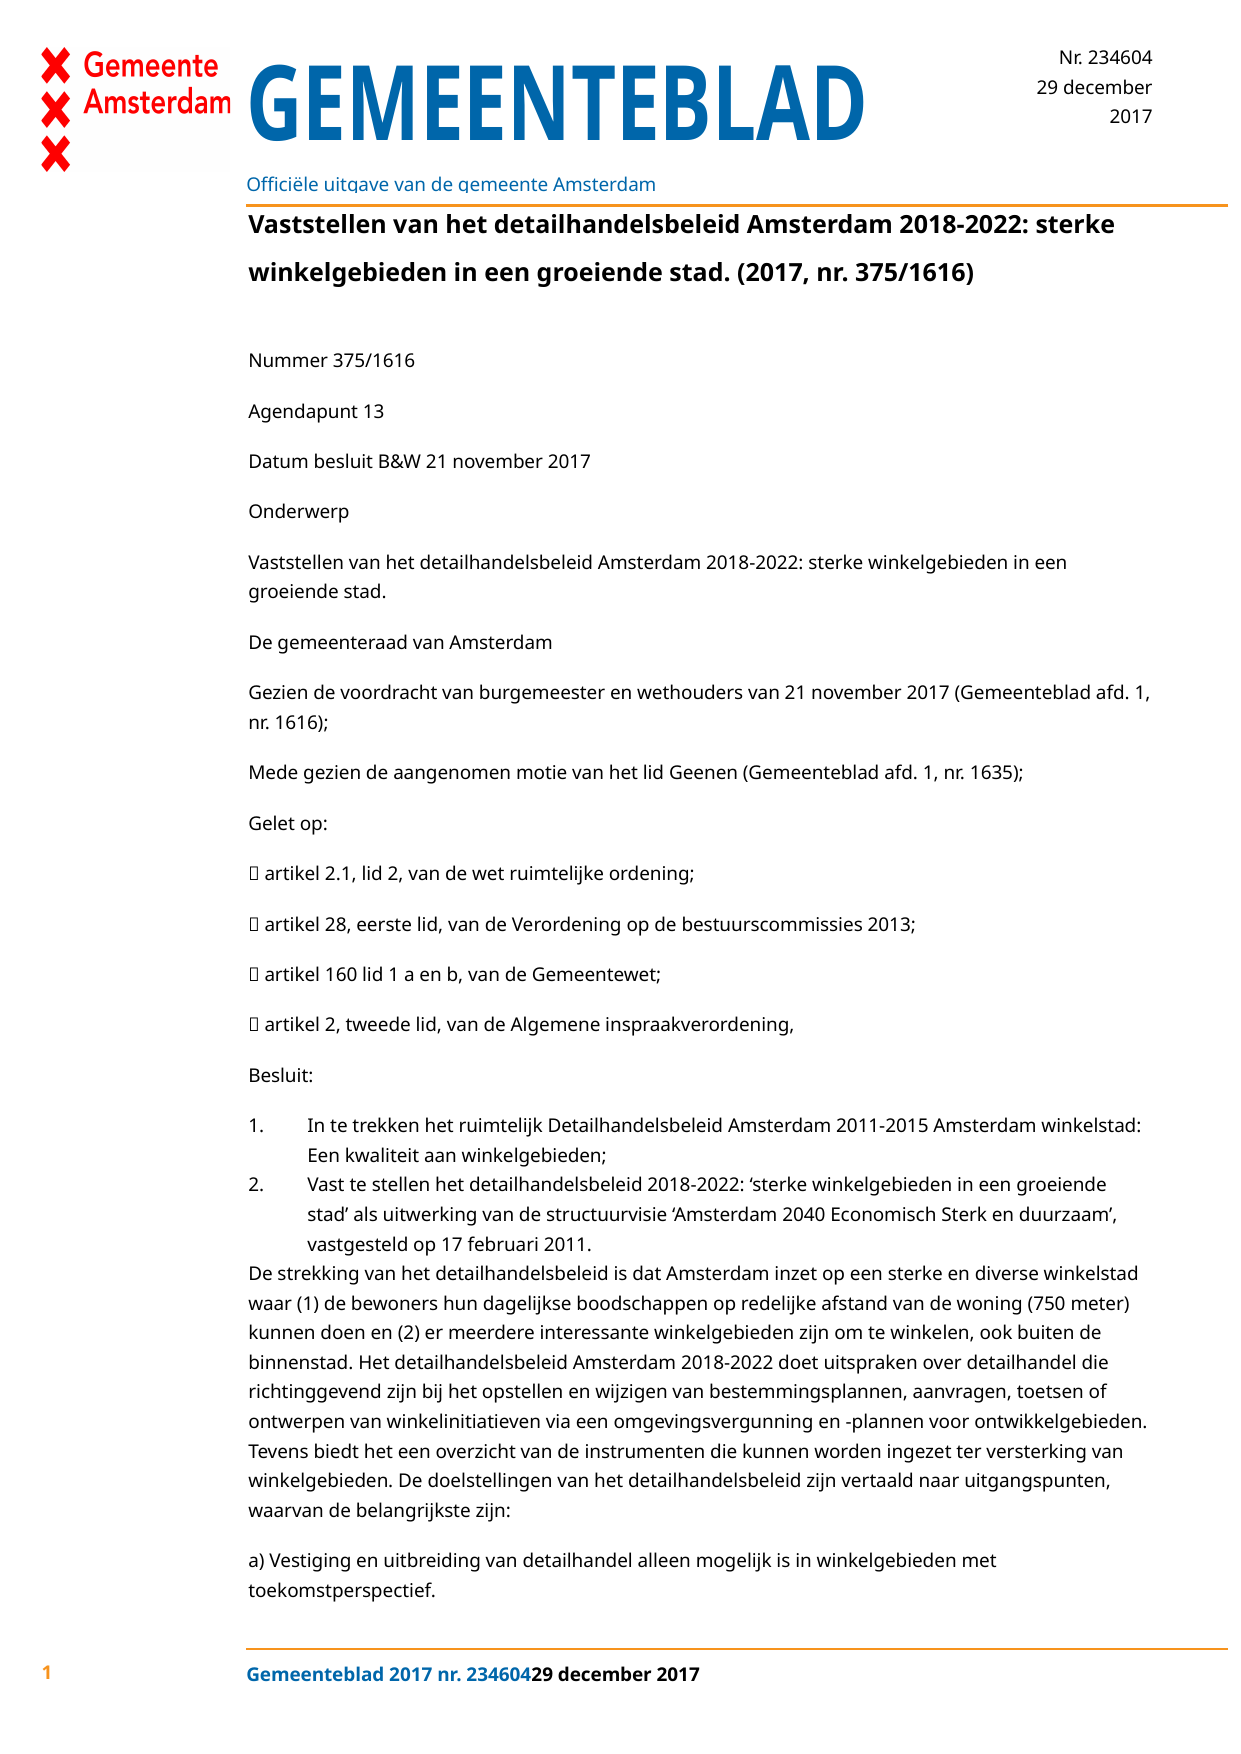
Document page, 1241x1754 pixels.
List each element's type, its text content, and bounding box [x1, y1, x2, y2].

list In te trekken het ruimtelijk Detailhandelsbeleid Amsterdam 2011-2015 Amsterdam winkelstad: Een kwaliteit aan winkelgebieden; [248, 1112, 1152, 1168]
text Onderwerp [248, 499, 1152, 524]
text Vaststellen van het detailhandelsbeleid Amsterdam 2018-2022: sterke winkelgebieden in een groeiende stad. (2017, nr. 375/1616) [248, 207, 1152, 288]
text Datum besluit B&W 21 november 2017 [248, 448, 1152, 474]
text De gemeenteraad van Amsterdam [248, 629, 1152, 655]
text Agendapunt 13 [248, 398, 1152, 424]
text Gezien de voordracht van burgemeester en wethouders van 21 november 2017 (Gemeenteblad afd. 1, nr. 1616); [248, 679, 1152, 735]
text  artikel 2, tweede lid, van de Algemene inspraakverordening, [248, 1012, 1152, 1037]
picture [41, 47, 231, 172]
list Vast te stellen het detailhandelsbeleid 2018-2022: ‘sterke winkelgebieden in een groeiende stad’ als uitwerking van de structuurvisie ‘Amsterdam 2040 Economisch Sterk en duurzaam’, vastgesteld op 17 februari 2011. [248, 1172, 1152, 1257]
text  artikel 160 lid 1 a en b, van de Gemeentewet; [248, 961, 1152, 987]
text  artikel 2.1, lid 2, van de wet ruimtelijke ordening; [248, 860, 1152, 886]
text Gelet op: [248, 810, 1152, 836]
text  artikel 28, eerste lid, van de Verordening op de bestuurscommissies 2013; [248, 911, 1152, 937]
text Vaststellen van het detailhandelsbeleid Amsterdam 2018-2022: sterke winkelgebieden in een groeiende stad. [248, 549, 1152, 604]
text Besluit: [248, 1062, 1152, 1088]
text a) Vestiging en uitbreiding van detailhandel alleen mogelijk is in winkelgebieden met toekomstperspectief. [248, 1547, 1152, 1603]
text Mede gezien de aangenomen motie van het lid Geenen (Gemeenteblad afd. 1, nr. 1635); [248, 759, 1152, 785]
text De strekking van het detailhandelsbeleid is dat Amsterdam inzet op een sterke en diverse winkelstad waar (1) de bewoners hun dagelijkse boodschappen op redelijke afstand van de woning (750 meter) kunnen doen en (2) er meerdere interessante winkelgebieden zijn om te winkelen, ook buiten de binnenstad. Het detailhandelsbeleid Amsterdam 2018-2022 doet uitspraken over detailhandel die richtinggevend zijn bij het opstellen en wijzigen van bestemmingsplannen, aanvragen, toetsen of ontwerpen van winkelinitiatieven via een omgevingsvergunning en -plannen voor ontwikkelgebieden. Tevens biedt het een overzicht van de instrumenten die kunnen worden ingezet ter versterking van winkelgebieden. De doelstellingen van het detailhandelsbeleid zijn vertaald naar uitgangspunten, waarvan de belangrijkste zijn: [248, 1260, 1152, 1523]
text Nummer 375/1616 [248, 347, 1152, 373]
